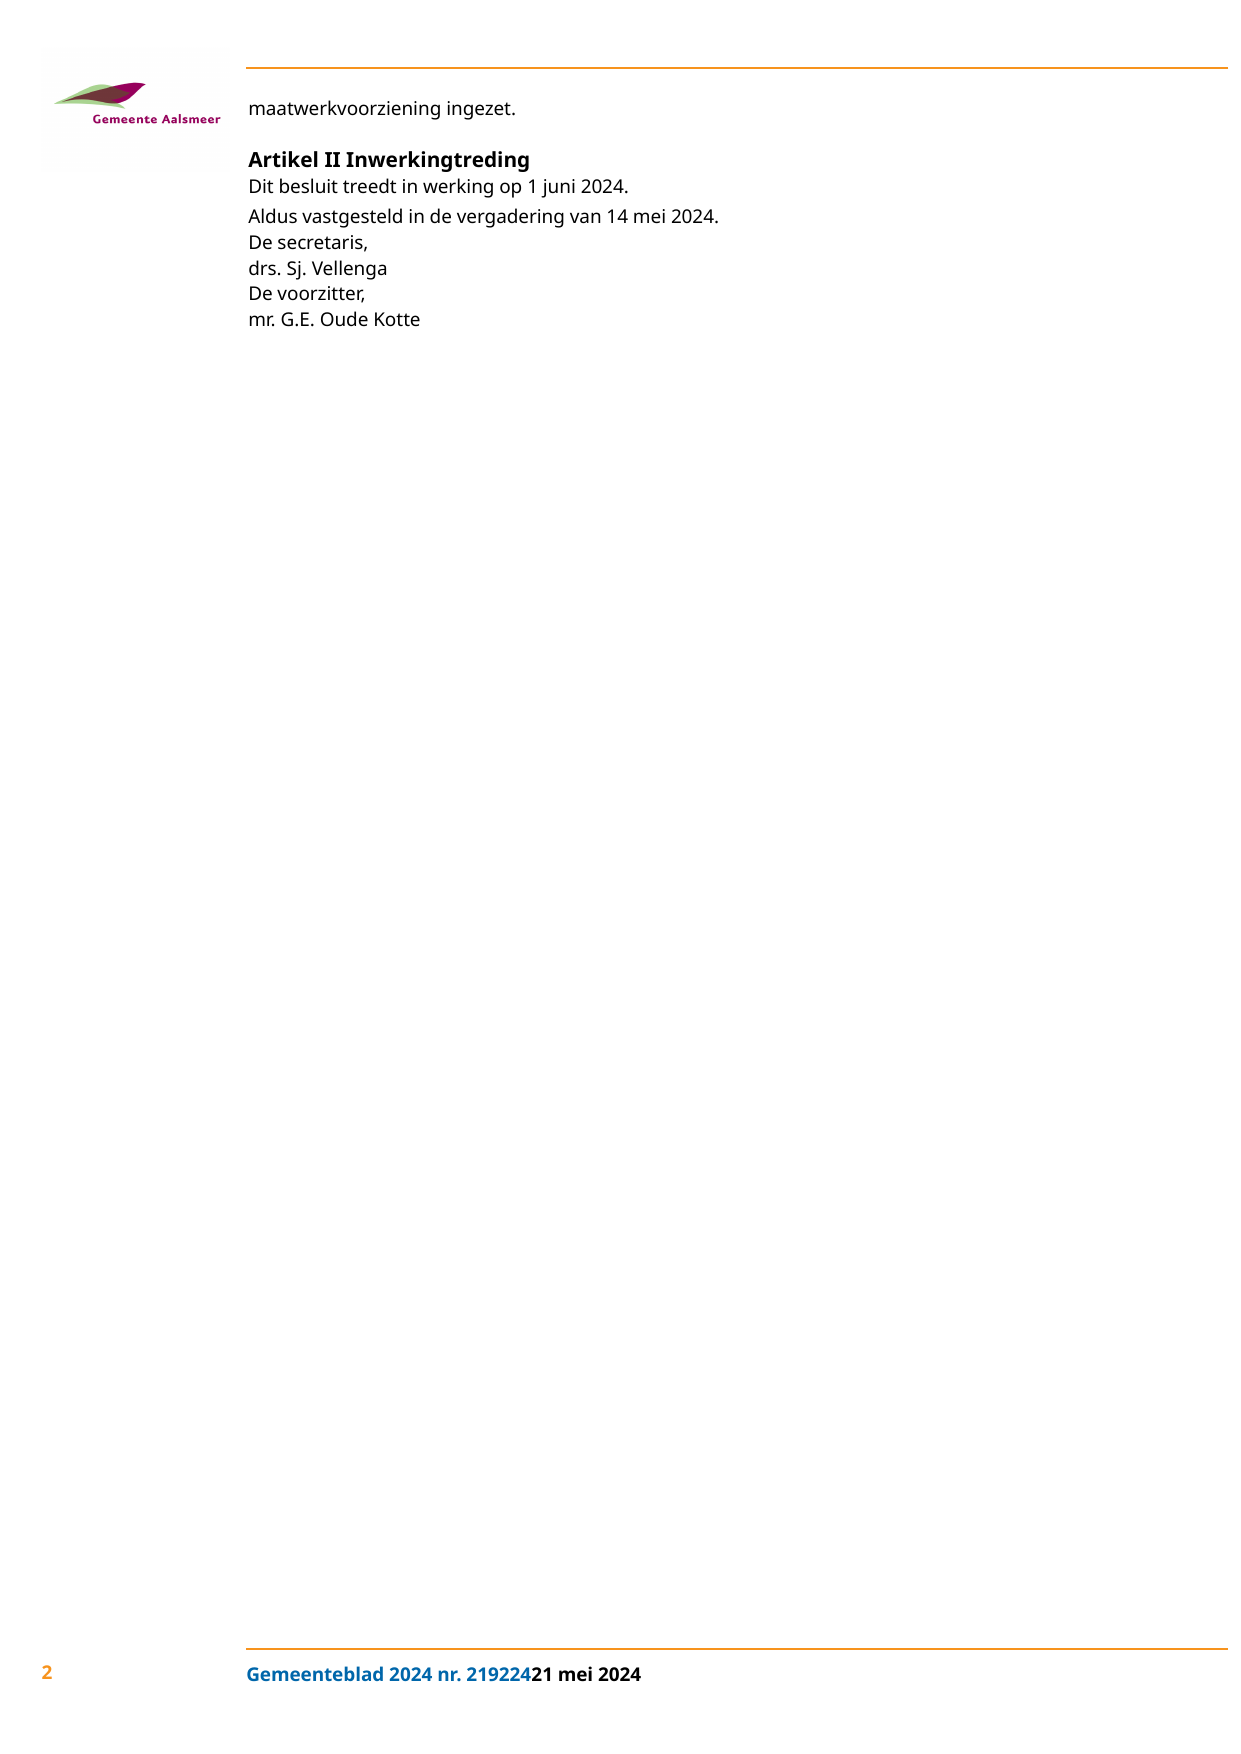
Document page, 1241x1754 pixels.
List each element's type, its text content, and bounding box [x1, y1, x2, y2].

text Artikel II Inwerkingtreding [248, 145, 1152, 174]
text drs. Sj. Vellenga [248, 255, 1152, 280]
picture [41, 47, 231, 172]
text Dit besluit treedt in werking op 1 juni 2024. [248, 174, 1152, 199]
text Aldus vastgesteld in de vergadering van 14 mei 2024. [248, 203, 1152, 229]
text De secretaris, [248, 229, 1152, 255]
text mr. G.E. Oude Kotte [248, 306, 1152, 332]
text maatwerkvoorziening ingezet. [248, 95, 1152, 121]
text De voorzitter, [248, 280, 1152, 306]
